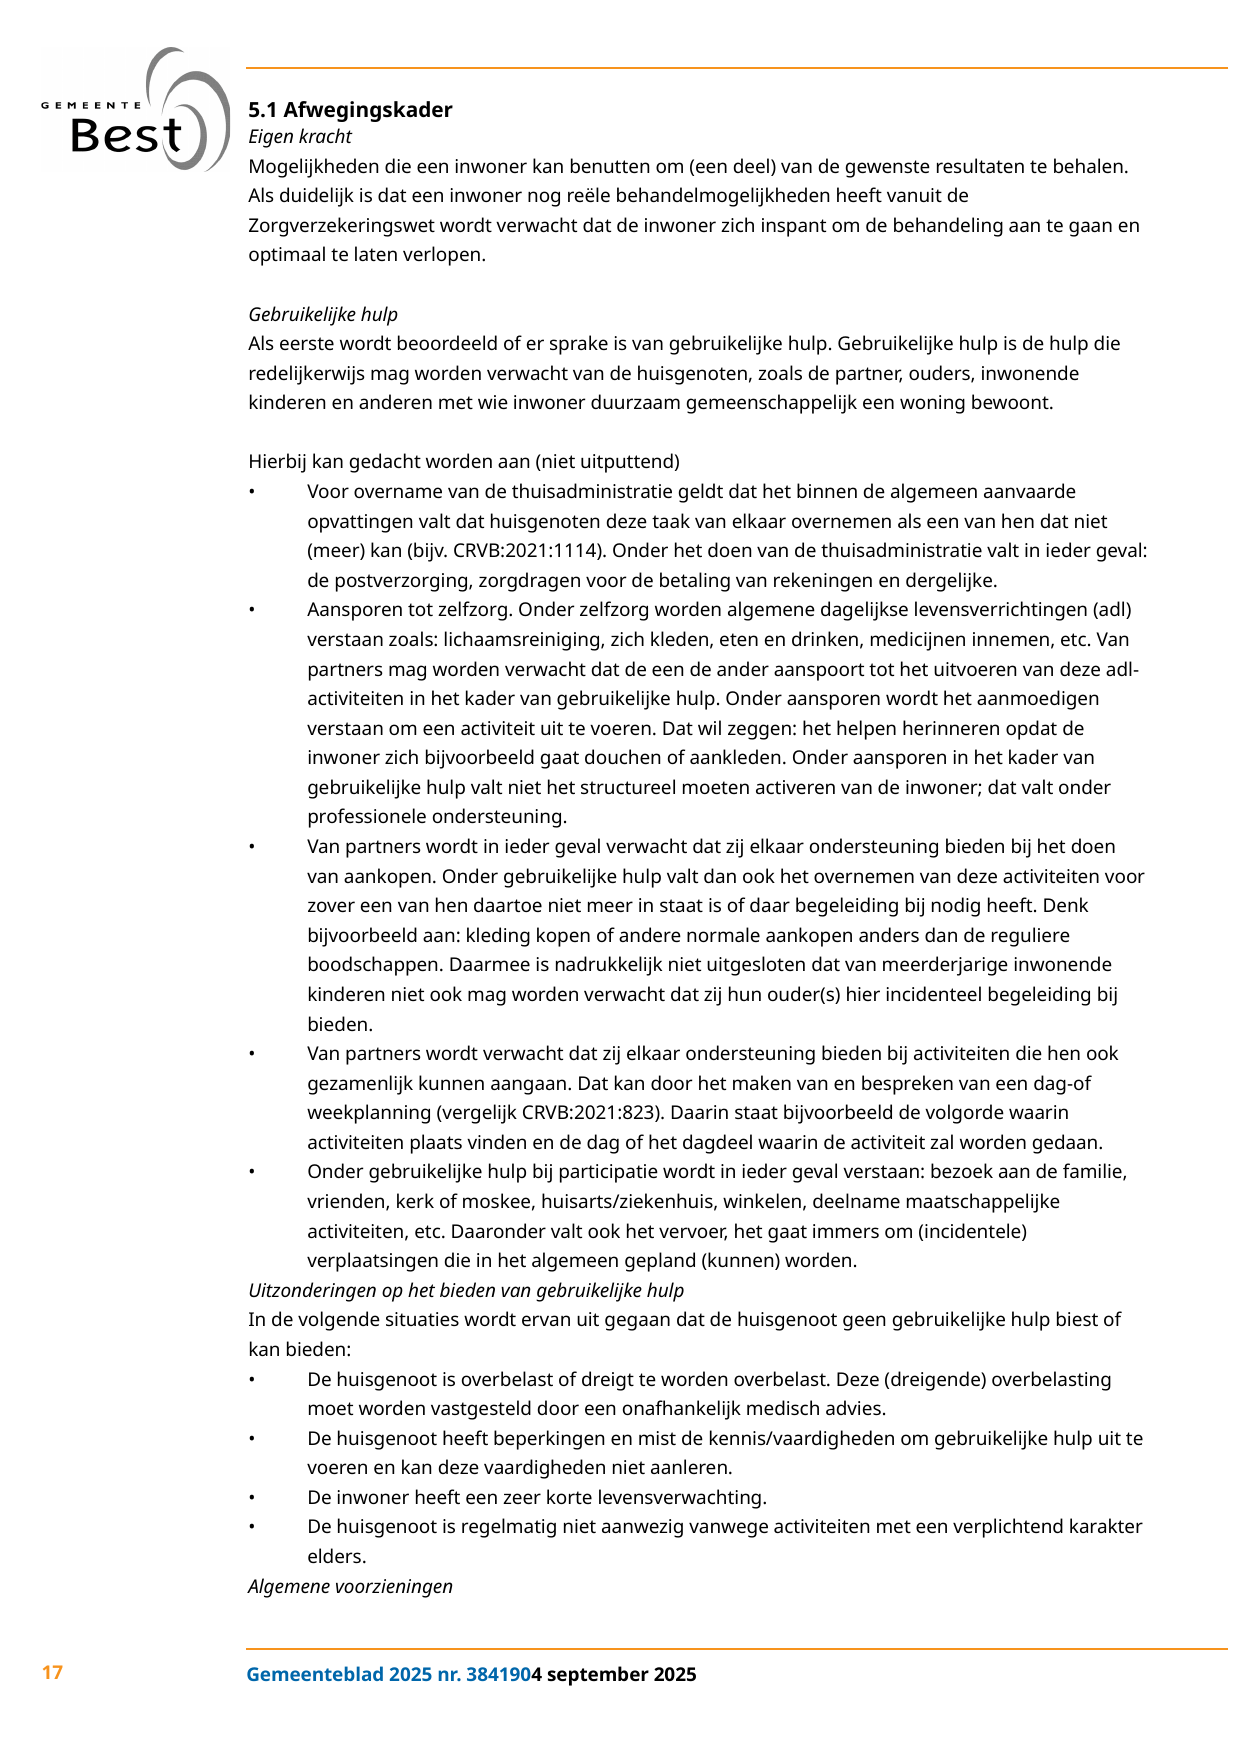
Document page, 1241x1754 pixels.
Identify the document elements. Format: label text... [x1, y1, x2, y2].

text Hierbij kan gedacht worden aan (niet uitputtend) [248, 449, 1152, 474]
list Van partners wordt in ieder geval verwacht dat zij elkaar ondersteuning bieden bij het doen van aankopen. Onder gebruikelijke hulp valt dan ook het overnemen van deze activiteiten voor zover een van hen daartoe niet meer in staat is of daar begeleiding bij nodig heeft. Denk bijvoorbeeld aan: kleding kopen of andere normale aankopen anders dan de reguliere boodschappen. Daarmee is nadrukkelijk niet uitgesloten dat van meerderjarige inwonende kinderen niet ook mag worden verwacht dat zij hun ouder(s) hier incidenteel begeleiding bij bieden. [248, 833, 1152, 1036]
text 5.1 Afwegingskader [248, 95, 1152, 123]
text Gebruikelijke hulp [248, 301, 1152, 326]
text In de volgende situaties wordt ervan uit gegaan dat de huisgenoot geen gebruikelijke hulp biest of kan bieden: [248, 1307, 1152, 1362]
text Mogelijkheden die een inwoner kan benutten om (een deel) van de gewenste resultaten te behalen. Als duidelijk is dat een inwoner nog reële behandelmogelijkheden heeft vanuit de Zorgverzekeringswet wordt verwacht dat de inwoner zich inspant om de behandeling aan te gaan en optimaal te laten verlopen. [248, 153, 1152, 267]
list De huisgenoot is regelmatig niet aanwezig vanwege activiteiten met een verplichtend karakter elders. [248, 1514, 1152, 1569]
list De inwoner heeft een zeer korte levensverwachting. [248, 1484, 1152, 1510]
list Aansporen tot zelfzorg. Onder zelfzorg worden algemene dagelijkse levensverrichtingen (adl) verstaan zoals: lichaamsreiniging, zich kleden, eten en drinken, medicijnen innemen, etc. Van partners mag worden verwacht dat de een de ander aanspoort tot het uitvoeren van deze adl-activiteiten in het kader van gebruikelijke hulp. Onder aansporen wordt het aanmoedigen verstaan om een activiteit uit te voeren. Dat wil zeggen: het helpen herinneren opdat de inwoner zich bijvoorbeeld gaat douchen of aankleden. Onder aansporen in het kader van gebruikelijke hulp valt niet het structureel moeten activeren van de inwoner; dat valt onder professionele ondersteuning. [248, 597, 1152, 829]
text Eigen kracht [248, 123, 1152, 149]
list Van partners wordt verwacht dat zij elkaar ondersteuning bieden bij activiteiten die hen ook gezamenlijk kunnen aangaan. Dat kan door het maken van en bespreken van een dag-of weekplanning (vergelijk CRVB:2021:823). Daarin staat bijvoorbeeld de volgorde waarin activiteiten plaats vinden en de dag of het dagdeel waarin de activiteit zal worden gedaan. [248, 1040, 1152, 1155]
list De huisgenoot is overbelast of dreigt te worden overbelast. Deze (dreigende) overbelasting moet worden vastgesteld door een onafhankelijk medisch advies. [248, 1366, 1152, 1421]
list De huisgenoot heeft beperkingen en mist de kennis/vaardigheden om gebruikelijke hulp uit te voeren en kan deze vaardigheden niet aanleren. [248, 1425, 1152, 1480]
text Als eerste wordt beoordeeld of er sprake is van gebruikelijke hulp. Gebruikelijke hulp is de hulp die redelijkerwijs mag worden verwacht van de huisgenoten, zoals de partner, ouders, inwonende kinderen en anderen met wie inwoner duurzaam gemeenschappelijk een woning bewoont. [248, 330, 1152, 415]
text Uitzonderingen op het bieden van gebruikelijke hulp [248, 1277, 1152, 1303]
list Onder gebruikelijke hulp bij participatie wordt in ieder geval verstaan: bezoek aan de familie, vrienden, kerk of moskee, huisarts/ziekenhuis, winkelen, deelname maatschappelijke activiteiten, etc. Daaronder valt ook het vervoer, het gaat immers om (incidentele) verplaatsingen die in het algemeen gepland (kunnen) worden. [248, 1159, 1152, 1273]
picture [41, 47, 231, 172]
text Algemene voorzieningen [248, 1573, 1152, 1598]
list Voor overname van de thuisadministratie geldt dat het binnen de algemeen aanvaarde opvattingen valt dat huisgenoten deze taak van elkaar overnemen als een van hen dat niet (meer) kan (bijv. CRVB:2021:1114). Onder het doen van de thuisadministratie valt in ieder geval: de postverzorging, zorgdragen voor de betaling van rekeningen en dergelijke. [248, 478, 1152, 593]
